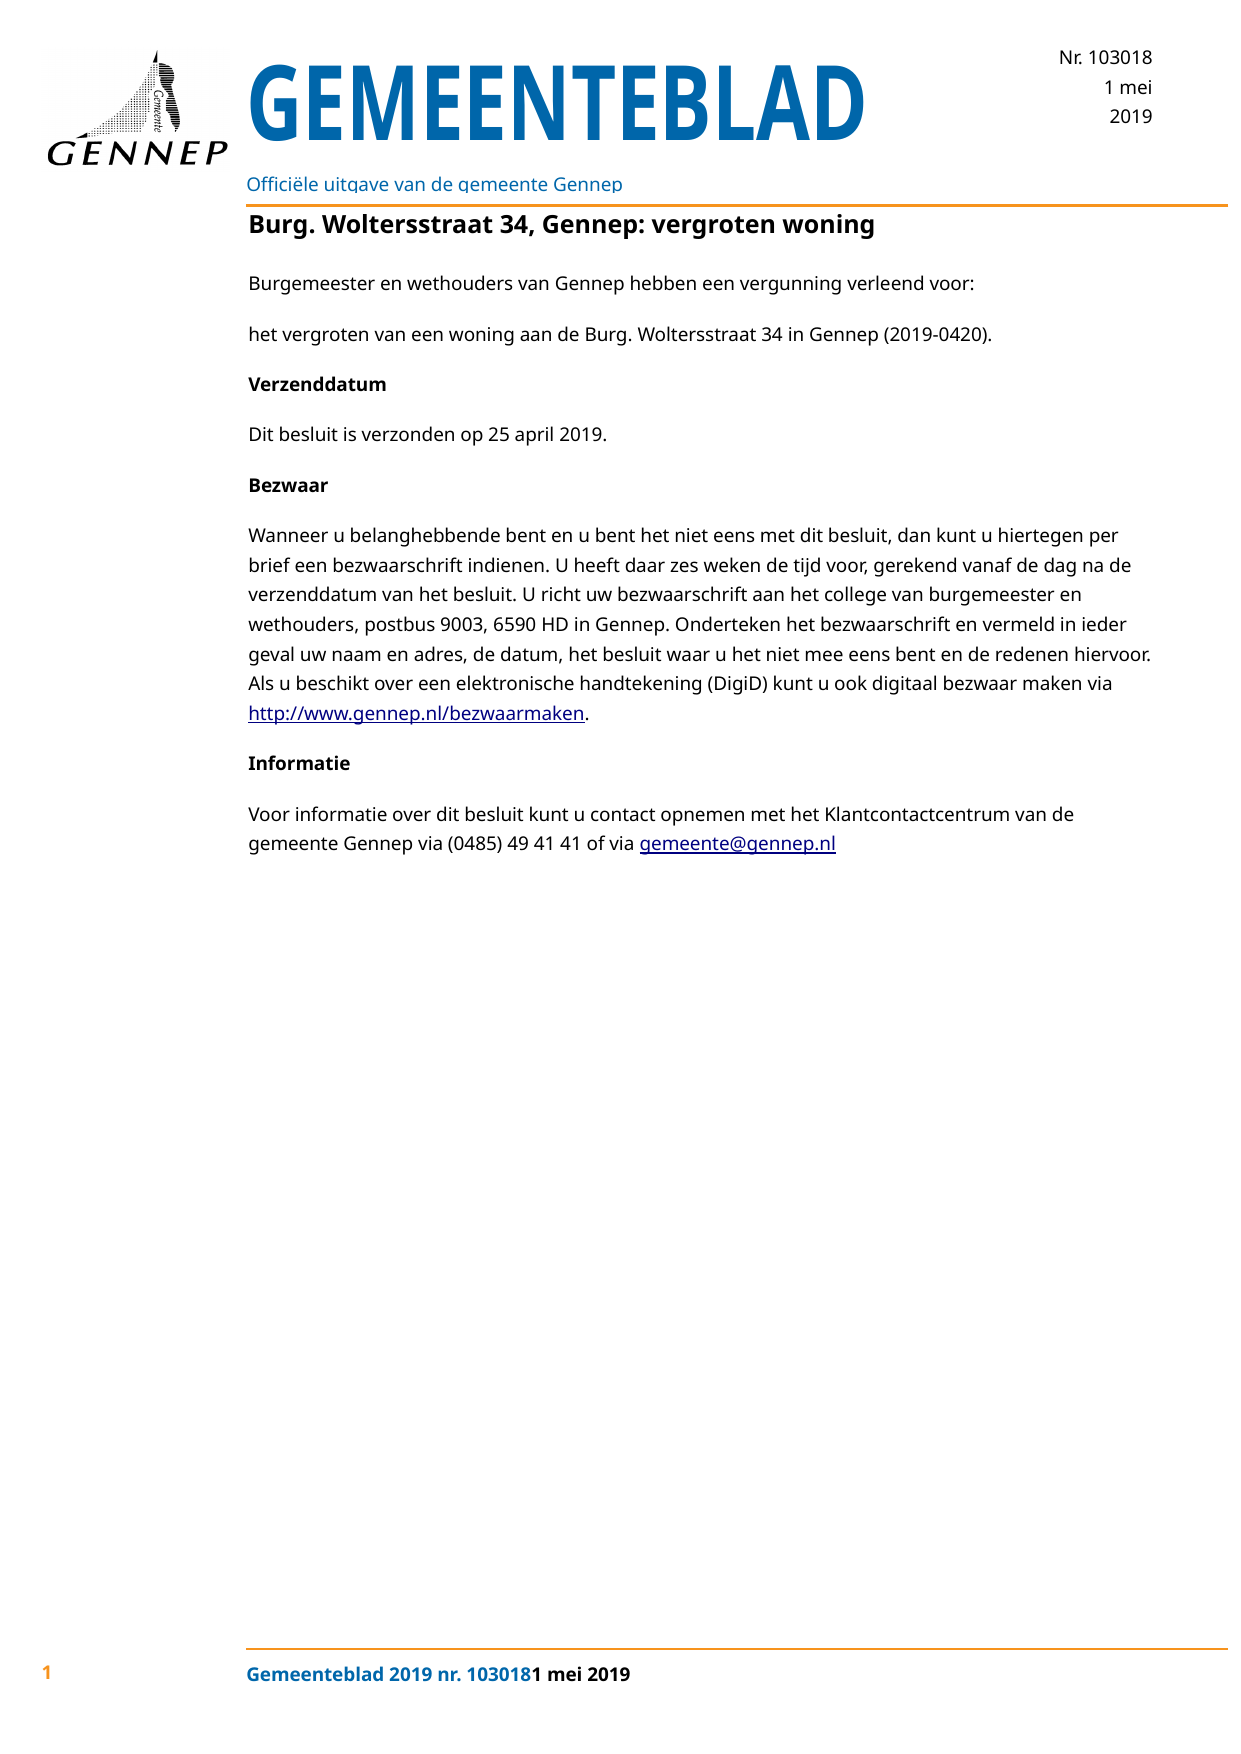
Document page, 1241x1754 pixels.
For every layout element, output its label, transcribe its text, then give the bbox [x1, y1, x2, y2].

text Burgemeester en wethouders van Gennep hebben een vergunning verleend voor: [248, 270, 1152, 296]
picture [41, 47, 231, 172]
text Burg. Woltersstraat 34, Gennep: vergroten woning [248, 207, 1152, 241]
text Bezwaar [248, 472, 1152, 498]
text Dit besluit is verzonden op 25 april 2019. [248, 422, 1152, 447]
text Voor informatie over dit besluit kunt u contact opnemen met het Klantcontactcentrum van de gemeente Gennep via (0485) 49 41 41 of via gemeente@gennep.nl [248, 801, 1152, 856]
text het vergroten van een woning aan de Burg. Woltersstraat 34 in Gennep (2019-0420). [248, 321, 1152, 346]
text Wanneer u belanghebbende bent en u bent het niet eens met dit besluit, dan kunt u hiertegen per brief een bezwaarschrift indienen. U heeft daar zes weken de tijd voor, gerekend vanaf de dag na de verzenddatum van het besluit. U richt uw bezwaarschrift aan het college van burgemeester en wethouders, postbus 9003, 6590 HD in Gennep. Onderteken het bezwaarschrift en vermeld in ieder geval uw naam en adres, de datum, het besluit waar u het niet mee eens bent en de redenen hiervoor. Als u beschikt over een elektronische handtekening (DigiD) kunt u ook digitaal bezwaar maken via http://www.gennep.nl/bezwaarmaken. [248, 522, 1152, 726]
text Verzenddatum [248, 371, 1152, 397]
text Informatie [248, 750, 1152, 776]
